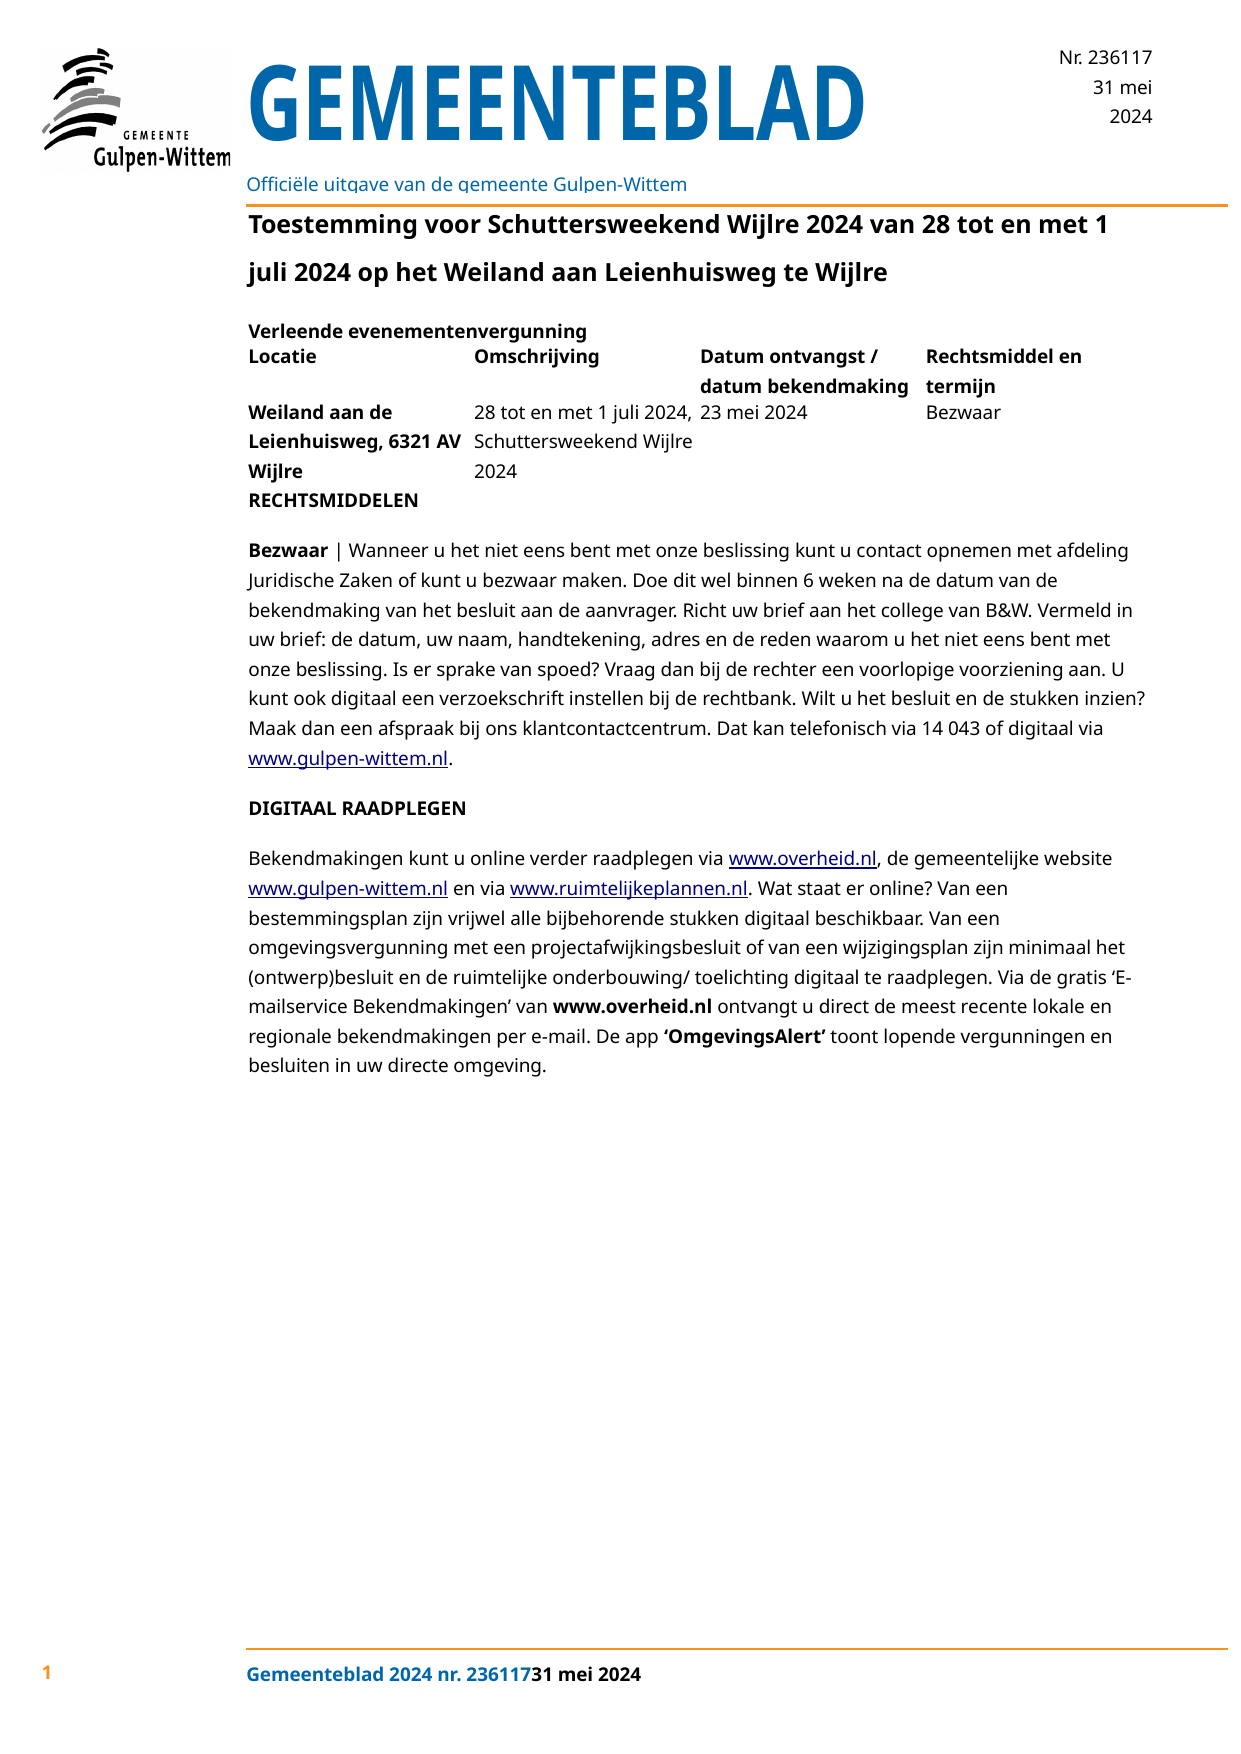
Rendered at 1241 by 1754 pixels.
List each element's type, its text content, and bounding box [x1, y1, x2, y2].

table_header Verleende evenementenvergunning [248, 318, 1152, 344]
table_cell 28 tot en met 1 juli 2024, Schuttersweekend Wijlre 2024 [474, 399, 700, 484]
table_cell Weiland aan de Leienhuisweg, 6321 AV Wijlre [248, 399, 474, 484]
table_cell 23 mei 2024 [700, 399, 926, 484]
table_cell Rechtsmiddel en termijn [926, 344, 1152, 399]
text RECHTSMIDDELEN [248, 487, 1152, 513]
table_cell Bezwaar [926, 399, 1152, 484]
table_cell Locatie [248, 344, 474, 399]
text DIGITAAL RAADPLEGEN [248, 795, 1152, 821]
table_cell Omschrijving [474, 344, 700, 399]
text Toestemming voor Schuttersweekend Wijlre 2024 van 28 tot en met 1 juli 2024 op het Weiland aan Leienhuisweg te Wijlre [248, 207, 1152, 288]
text Bekendmakingen kunt u online verder raadplegen via www.overheid.nl, de gemeentelijke website www.gulpen-wittem.nl en via www.ruimtelijkeplannen.nl. Wat staat er online? Van een bestemmingsplan zijn vrijwel alle bijbehorende stukken digitaal beschikbaar. Van een omgevingsvergunning met een projectafwijkingsbesluit of van een wijzigingsplan zijn minimaal het (ontwerp)besluit en de ruimtelijke onderbouwing/ toelichting digitaal te raadplegen. Via de gratis ‘E-mailservice Bekendmakingen’ van www.overheid.nl ontvangt u direct de meest recente lokale en regionale bekendmakingen per e-mail. De app ‘OmgevingsAlert’ toont lopende vergunningen en besluiten in uw directe omgeving. [248, 846, 1152, 1078]
table_cell Datum ontvangst / datum bekendmaking [700, 344, 926, 399]
text Bezwaar | Wanneer u het niet eens bent met onze beslissing kunt u contact opnemen met afdeling Juridische Zaken of kunt u bezwaar maken. Doe dit wel binnen 6 weken na de datum van de bekendmaking van het besluit aan de aanvrager. Richt uw brief aan het college van B&W. Vermeld in uw brief: de datum, uw naam, handtekening, adres en de reden waarom u het niet eens bent met onze beslissing. Is er sprake van spoed? Vraag dan bij de rechter een voorlopige voorziening aan. U kunt ook digitaal een verzoekschrift instellen bij de rechtbank. Wilt u het besluit en de stukken inzien? Maak dan een afspraak bij ons klantcontactcentrum. Dat kan telefonisch via 14 043 of digitaal via www.gulpen-wittem.nl. [248, 538, 1152, 770]
picture [41, 47, 231, 172]
